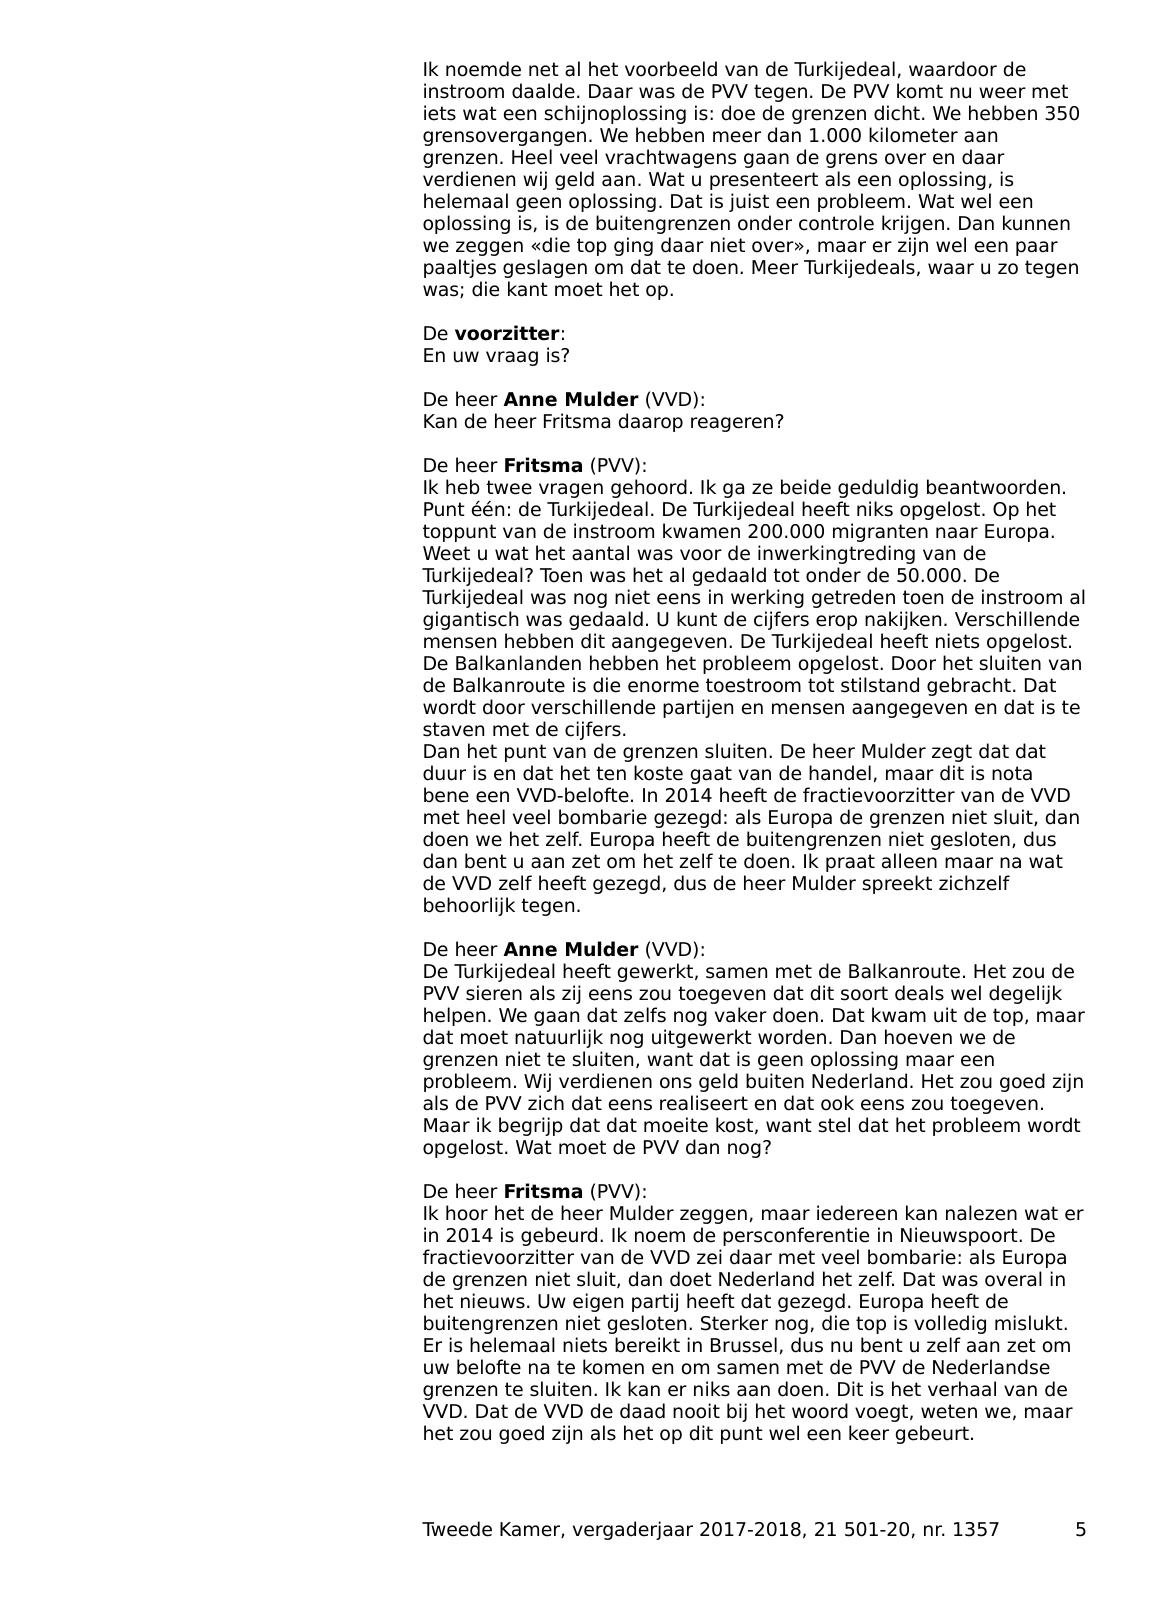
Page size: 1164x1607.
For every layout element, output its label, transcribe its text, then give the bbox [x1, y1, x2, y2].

text Kan de heer Fritsma daarop reageren? [422, 411, 1087, 433]
text Ik noemde net al het voorbeeld van de Turkijedeal, waardoor de instroom daalde. Daar was de PVV tegen. De PVV komt nu weer met iets wat een schijnoplossing is: doe de grenzen dicht. We hebben 350 grensovergangen. We hebben meer dan 1.000 kilometer aan grenzen. Heel veel vrachtwagens gaan de grens over en daar verdienen wij geld aan. Wat u presenteert als een oplossing, is helemaal geen oplossing. Dat is juist een probleem. Wat wel een oplossing is, is de buitengrenzen onder controle krijgen. Dan kunnen we zeggen «die top ging daar niet over», maar er zijn wel een paar paaltjes geslagen om dat te doen. Meer Turkijedeals, waar u zo tegen was; die kant moet het op. [422, 59, 1087, 301]
text Ik hoor het de heer Mulder zeggen, maar iedereen kan nalezen wat er in 2014 is gebeurd. Ik noem de persconferentie in Nieuwspoort. De fractievoorzitter van de VVD zei daar met veel bombarie: als Europa de grenzen niet sluit, dan doet Nederland het zelf. Dat was overal in het nieuws. Uw eigen partij heeft dat gezegd. Europa heeft de buitengrenzen niet gesloten. Sterker nog, die top is volledig mislukt. Er is helemaal niets bereikt in Brussel, dus nu bent u zelf aan zet om uw belofte na te komen en om samen met de PVV de Nederlandse grenzen te sluiten. Ik kan er niks aan doen. Dit is het verhaal van de VVD. Dat de VVD de daad nooit bij het woord voegt, weten we, maar het zou goed zijn als het op dit punt wel een keer gebeurt. [422, 1203, 1087, 1445]
text De heer Fritsma (PVV): [422, 455, 1087, 477]
text En uw vraag is? [422, 345, 1087, 367]
text Ik heb twee vragen gehoord. Ik ga ze beide geduldig beantwoorden. Punt één: de Turkijedeal. De Turkijedeal heeft niks opgelost. Op het toppunt van de instroom kwamen 200.000 migranten naar Europa. Weet u wat het aantal was voor de inwerkingtreding van de Turkijedeal? Toen was het al gedaald tot onder de 50.000. De Turkijedeal was nog niet eens in werking getreden toen de instroom al gigantisch was gedaald. U kunt de cijfers erop nakijken. Verschillende mensen hebben dit aangegeven. De Turkijedeal heeft niets opgelost. De Balkanlanden hebben het probleem opgelost. Door het sluiten van de Balkanroute is die enorme toestroom tot stilstand gebracht. Dat wordt door verschillende partijen en mensen aangegeven en dat is te staven met de cijfers. [422, 477, 1087, 741]
text De heer Fritsma (PVV): [422, 1181, 1087, 1203]
text De voorzitter: [422, 323, 1087, 345]
text De Turkijedeal heeft gewerkt, samen met de Balkanroute. Het zou de PVV sieren als zij eens zou toegeven dat dit soort deals wel degelijk helpen. We gaan dat zelfs nog vaker doen. Dat kwam uit de top, maar dat moet natuurlijk nog uitgewerkt worden. Dan hoeven we de grenzen niet te sluiten, want dat is geen oplossing maar een probleem. Wij verdienen ons geld buiten Nederland. Het zou goed zijn als de PVV zich dat eens realiseert en dat ook eens zou toegeven. Maar ik begrijp dat dat moeite kost, want stel dat het probleem wordt opgelost. Wat moet de PVV dan nog? [422, 961, 1087, 1159]
text De heer Anne Mulder (VVD): [422, 389, 1087, 411]
text Dan het punt van de grenzen sluiten. De heer Mulder zegt dat dat duur is en dat het ten koste gaat van de handel, maar dit is nota bene een VVD-belofte. In 2014 heeft de fractievoorzitter van de VVD met heel veel bombarie gezegd: als Europa de grenzen niet sluit, dan doen we het zelf. Europa heeft de buitengrenzen niet gesloten, dus dan bent u aan zet om het zelf te doen. Ik praat alleen maar na wat de VVD zelf heeft gezegd, dus de heer Mulder spreekt zichzelf behoorlijk tegen. [422, 741, 1087, 917]
text De heer Anne Mulder (VVD): [422, 939, 1087, 961]
